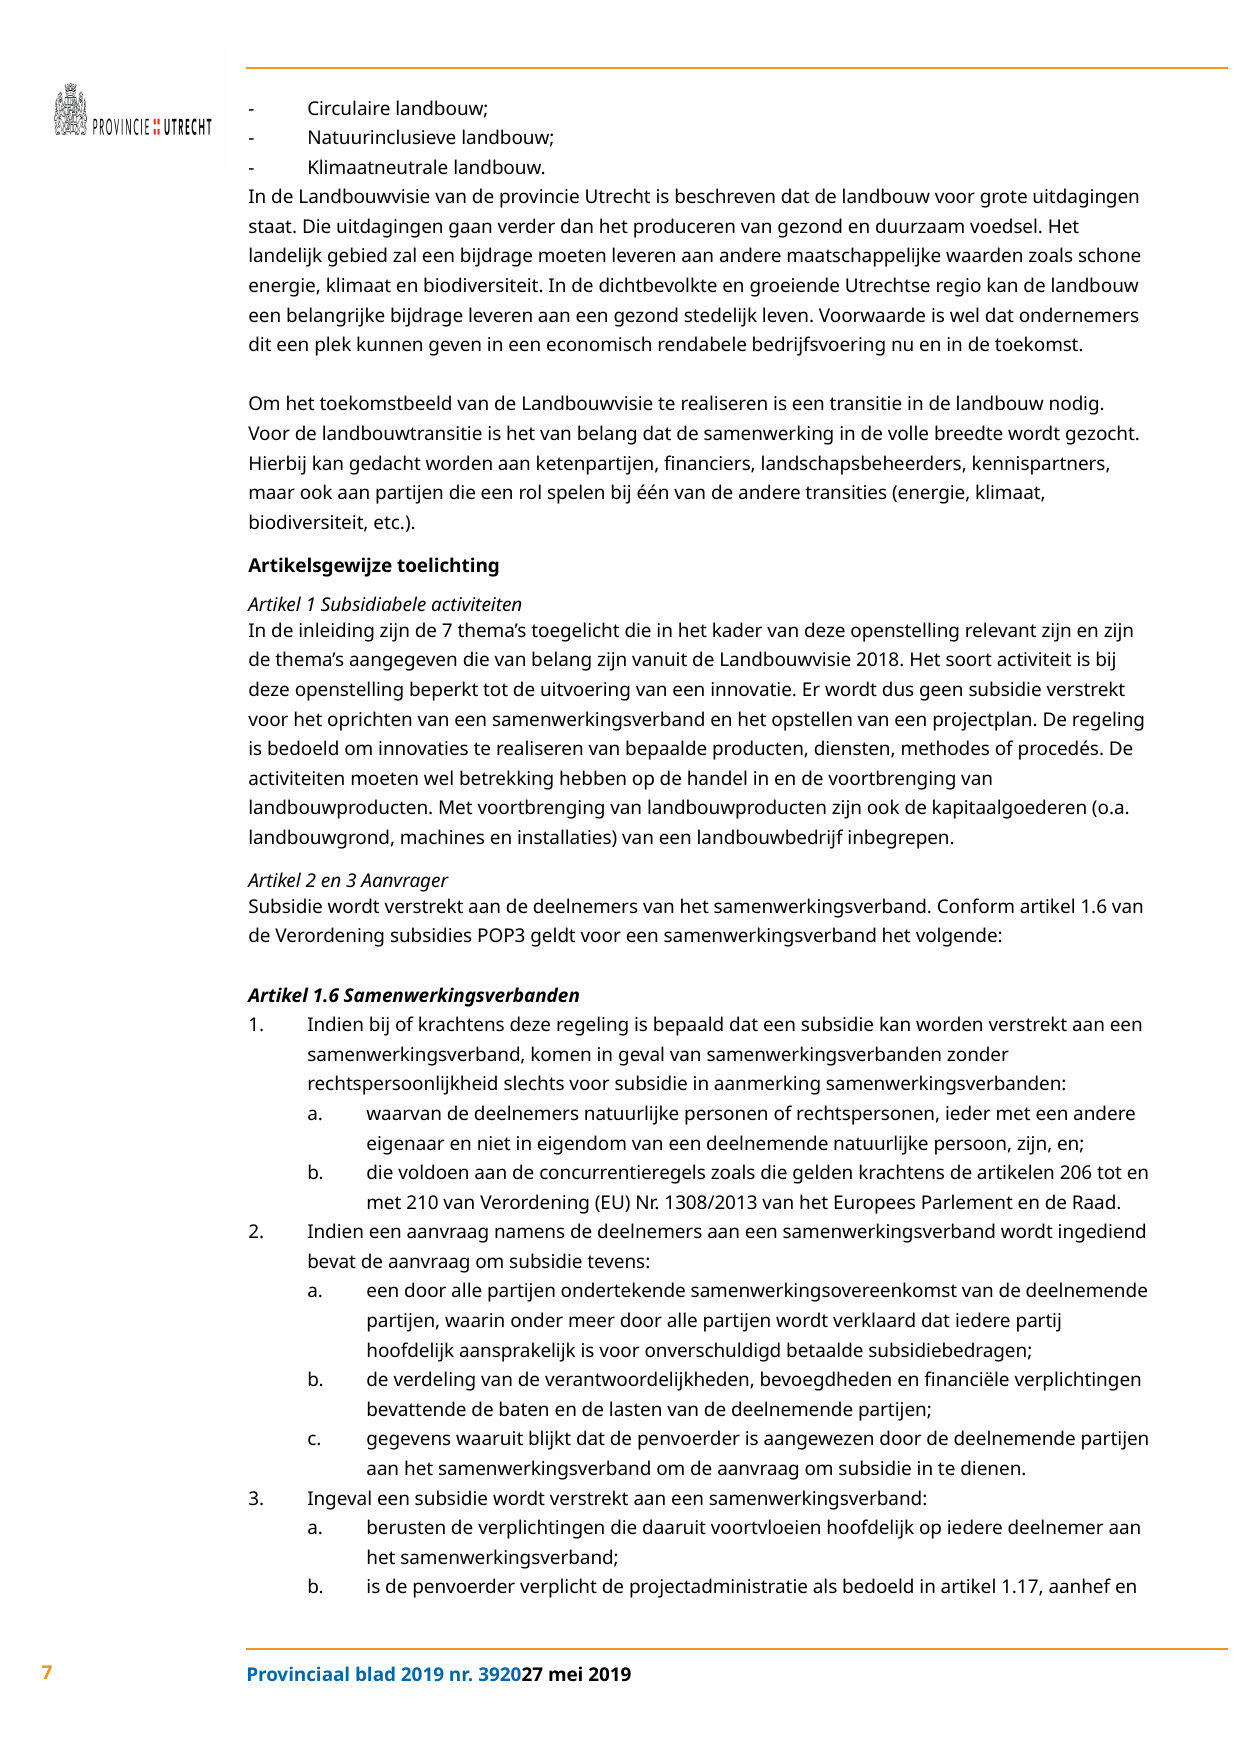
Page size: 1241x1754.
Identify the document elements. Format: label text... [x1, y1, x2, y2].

list Circulaire landbouw; [248, 95, 1152, 121]
picture [41, 47, 231, 172]
text Voor de landbouwtransitie is het van belang dat de samenwerking in de volle breedte wordt gezocht. [248, 420, 1152, 446]
list Natuurinclusieve landbouw; [248, 124, 1152, 150]
list Klimaatneutrale landbouw. [248, 154, 1152, 180]
text Subsidie wordt verstrekt aan de deelnemers van het samenwerkingsverband. Conform artikel 1.6 van de Verordening subsidies POP3 geldt voor een samenwerkingsverband het volgende: [248, 893, 1152, 948]
text In de inleiding zijn de 7 thema’s toegelicht die in het kader van deze openstelling relevant zijn en zijn de thema’s aangegeven die van belang zijn vanuit de Landbouwvisie 2018. Het soort activiteit is bij deze openstelling beperkt tot de uitvoering van een innovatie. Er wordt dus geen subsidie verstrekt voor het oprichten van een samenwerkingsverband en het opstellen van een projectplan. De regeling is bedoeld om innovaties te realiseren van bepaalde producten, diensten, methodes of procedés. De activiteiten moeten wel betrekking hebben op de handel in en de voortbrenging van landbouwproducten. Met voortbrenging van landbouwproducten zijn ook de kapitaalgoederen (o.a. landbouwgrond, machines en installaties) van een landbouwbedrijf inbegrepen. [248, 617, 1152, 850]
text Om het toekomstbeeld van de Landbouwvisie te realiseren is een transitie in de landbouw nodig. [248, 391, 1152, 416]
text Artikel 2 en 3 Aanvrager [248, 867, 1152, 893]
text Hierbij kan gedacht worden aan ketenpartijen, financiers, landschapsbeheerders, kennispartners, maar ook aan partijen die een rol spelen bij één van de andere transities (energie, klimaat, biodiversiteit, etc.). [248, 450, 1152, 535]
text In de Landbouwvisie van de provincie Utrecht is beschreven dat de landbouw voor grote uitdagingen staat. Die uitdagingen gaan verder dan het produceren van gezond en duurzaam voedsel. Het landelijk gebied zal een bijdrage moeten leveren aan andere maatschappelijke waarden zoals schone energie, klimaat en biodiversiteit. In de dichtbevolkte en groeiende Utrechtse regio kan de landbouw een belangrijke bijdrage leveren aan een gezond stedelijk leven. Voorwaarde is wel dat ondernemers dit een plek kunnen geven in een economisch rendabele bedrijfsvoering nu en in de toekomst. [248, 183, 1152, 357]
text Artikel 1 Subsidiabele activiteiten [248, 591, 1152, 617]
table_header Artikel 1.6 Samenwerkingsverbanden Indien bij of krachtens deze regeling is bepaald dat een subsidie kan worden verstrekt aan een samenwerkingsverband, komen in geval van samenwerkingsverbanden zonder rechtspersoonlijkheid slechts voor subsidie in aanmerking samenwerkingsverbanden: waarvan de deelnemers natuurlijke personen of rechtspersonen, ieder met een andere eigenaar en niet in eigendom van een deelnemende natuurlijke persoon, zijn, en; die voldoen aan de concurrentieregels zoals die gelden krachtens de artikelen 206 tot en met 210 van Verordening (EU) Nr. 1308/2013 van het Europees Parlement en de Raad. Indien een aanvraag namens de deelnemers aan een samenwerkingsverband wordt ingediend bevat de aanvraag om subsidie tevens: een door alle partijen ondertekende samenwerkingsovereenkomst van de deelnemende partijen, waarin onder meer door alle partijen wordt verklaard dat iedere partij hoofdelijk aansprakelijk is voor onverschuldigd betaalde subsidiebedragen; de verdeling van de verantwoordelijkheden, bevoegdheden en financiële verplichtingen bevattende de baten en de lasten van de deelnemende partijen; gegevens waaruit blijkt dat de penvoerder is aangewezen door de deelnemende partijen aan het samenwerkingsverband om de aanvraag om subsidie in te dienen. Ingeval een subsidie wordt verstrekt aan een samenwerkingsverband: berusten de verplichtingen die daaruit voortvloeien hoofdelijk op iedere deelnemer aan het samenwerkingsverband; is de penvoerder verplicht de projectadministratie als bedoeld in artikel 1.17, aanhef en [248, 982, 1152, 1599]
text Artikelsgewijze toelichting [248, 552, 1152, 578]
